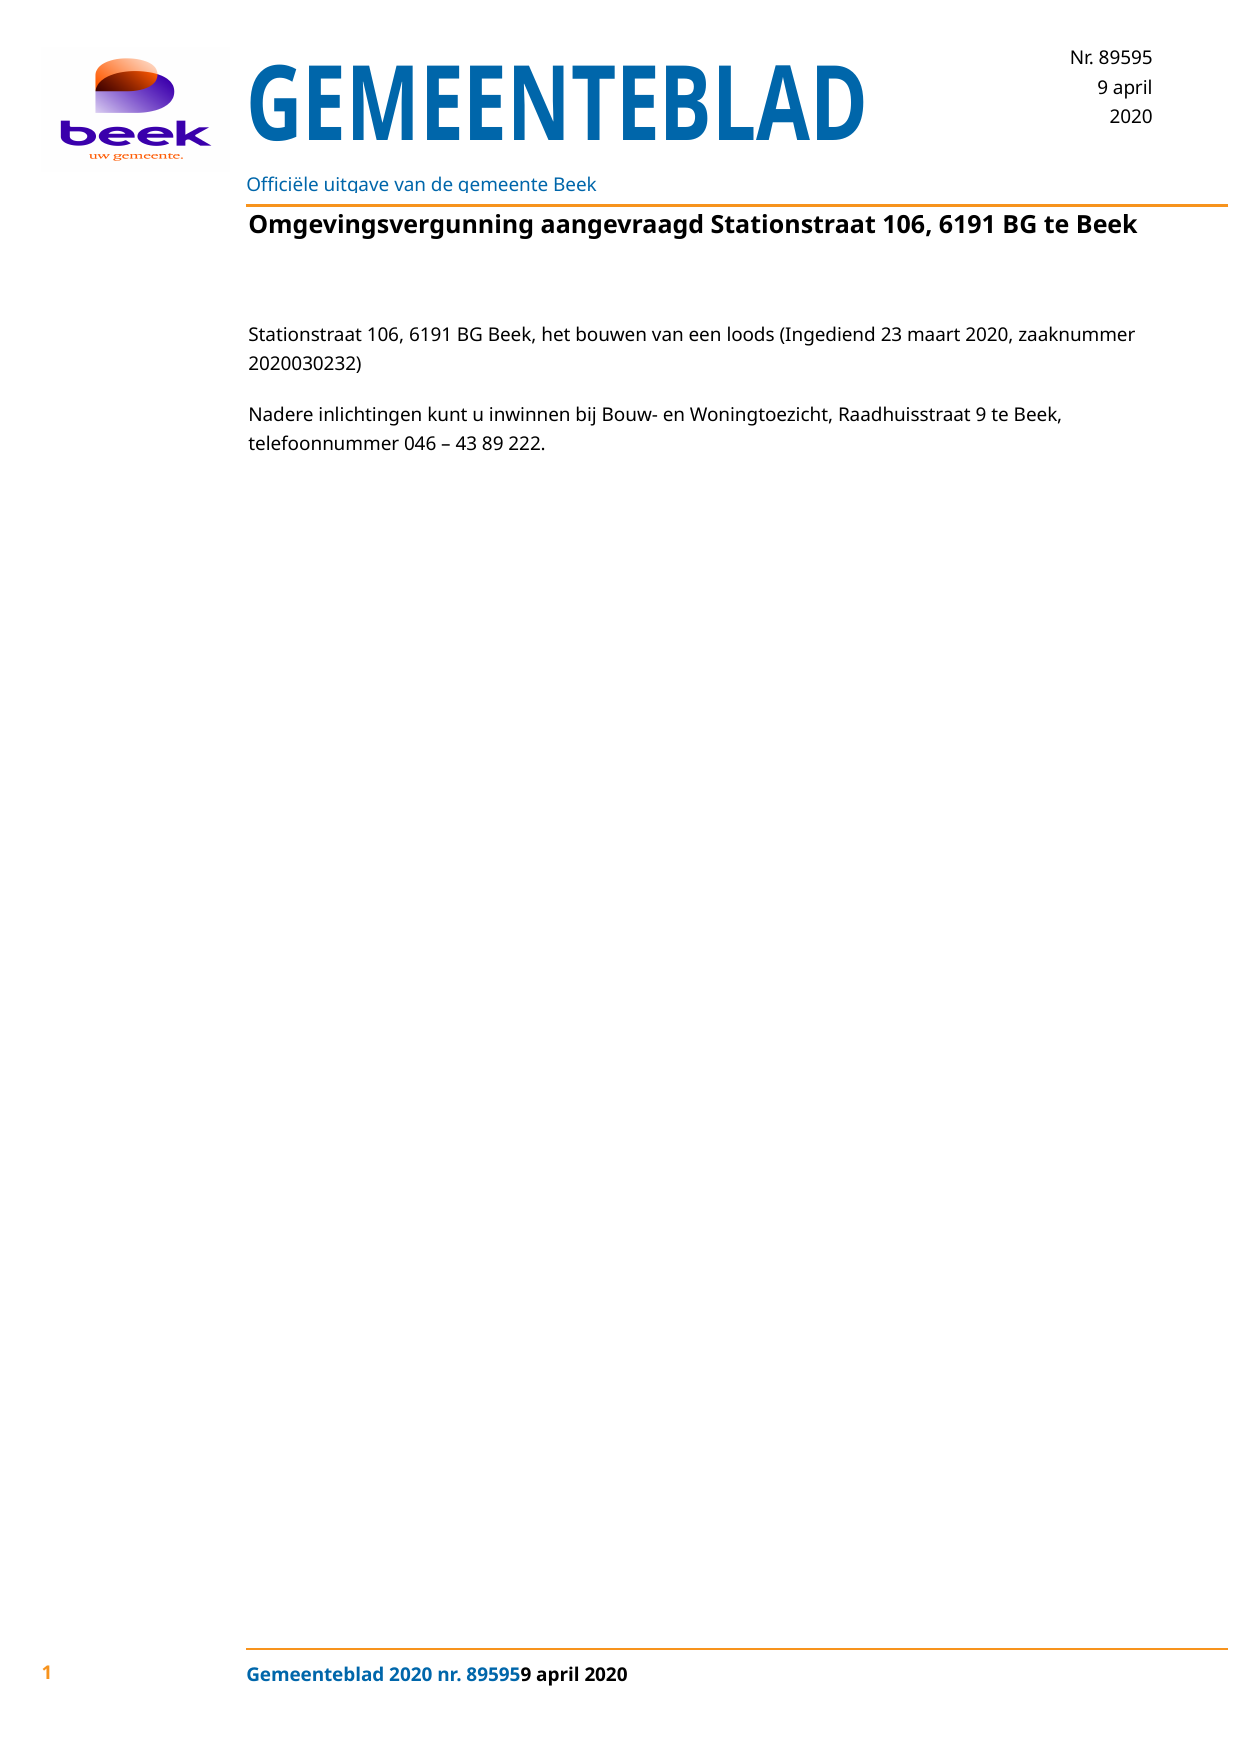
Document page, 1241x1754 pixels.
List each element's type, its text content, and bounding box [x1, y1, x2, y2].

text Omgevingsvergunning aangevraagd Stationstraat 106, 6191 BG te Beek [248, 207, 1152, 241]
picture [41, 47, 231, 172]
text Stationstraat 106, 6191 BG Beek, het bouwen van een loods (Ingediend 23 maart 2020, zaaknummer 2020030232) [248, 321, 1152, 376]
text Nadere inlichtingen kunt u inwinnen bij Bouw- en Woningtoezicht, Raadhuisstraat 9 te Beek, telefoonnummer 046 – 43 89 222. [248, 401, 1152, 456]
